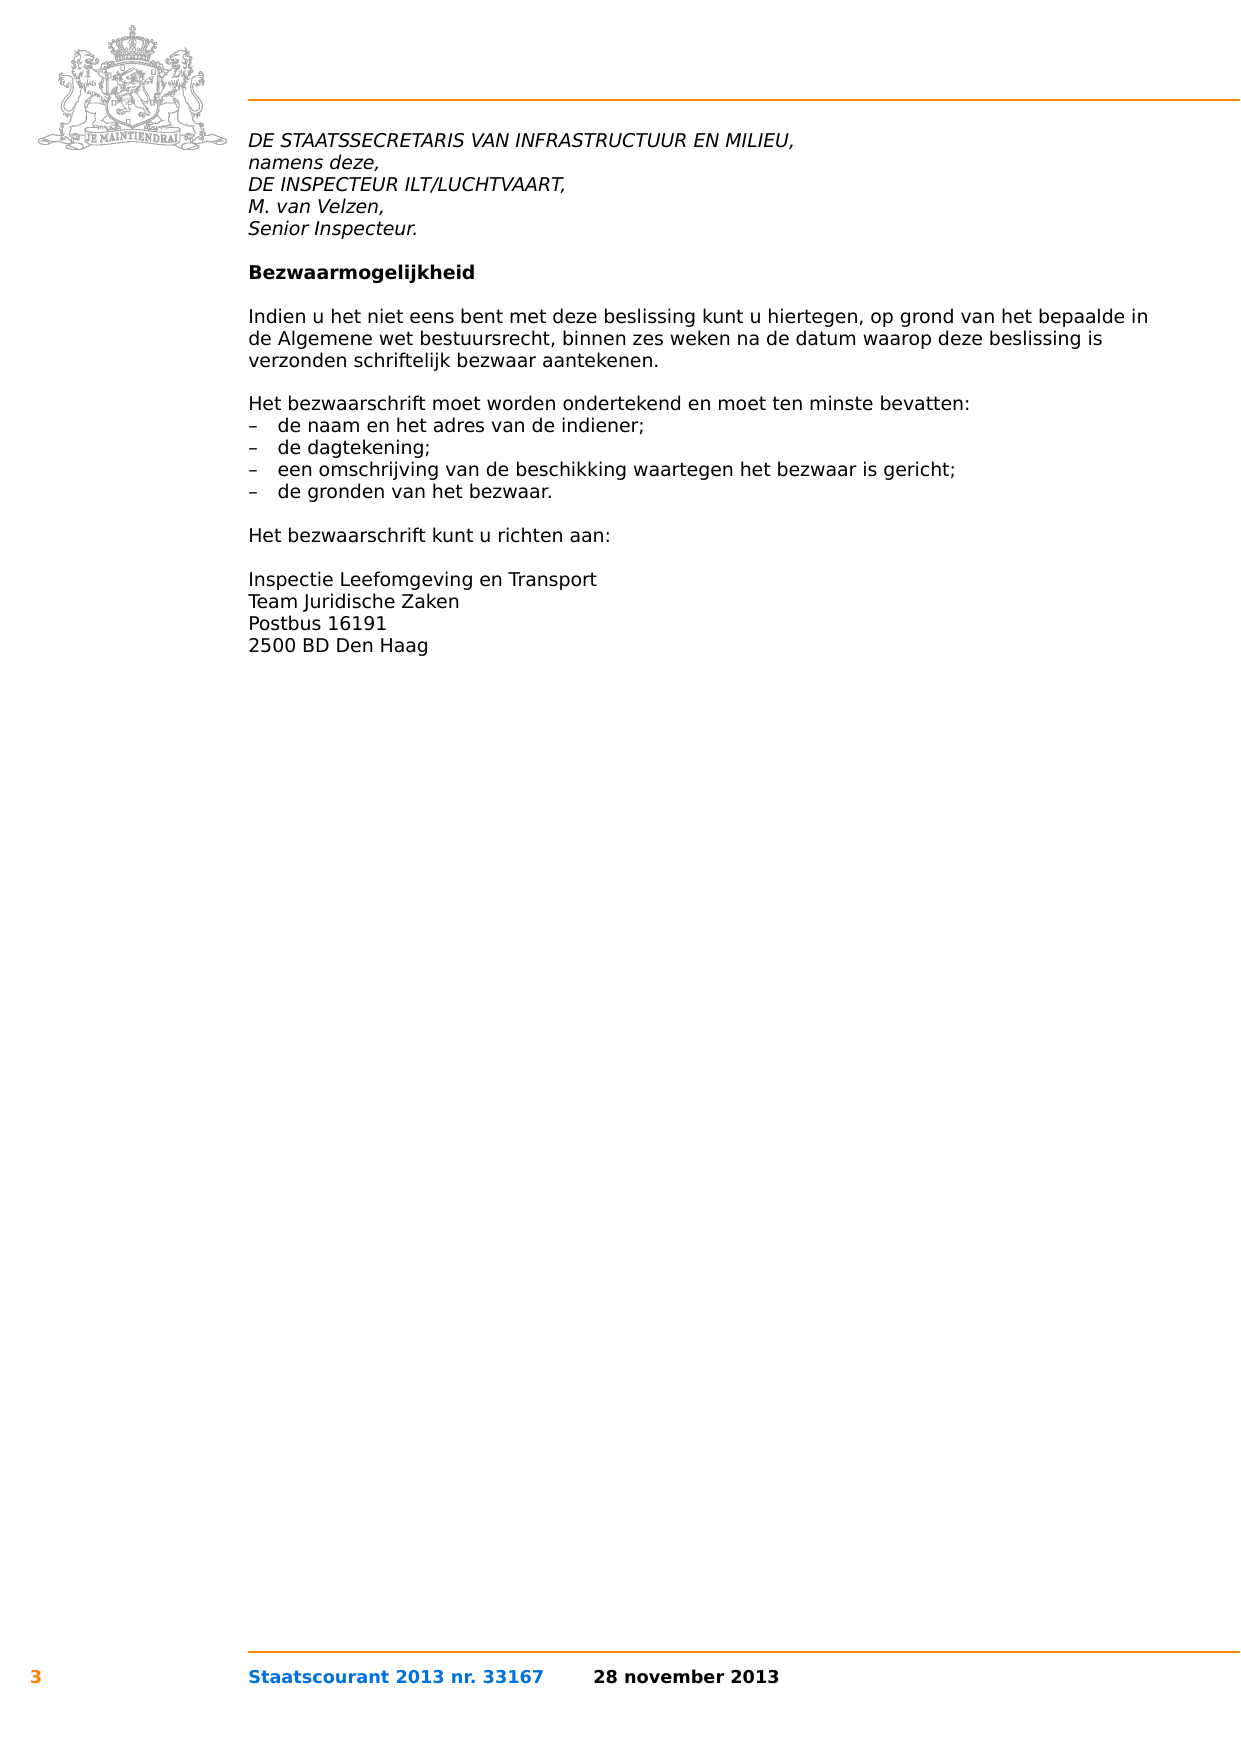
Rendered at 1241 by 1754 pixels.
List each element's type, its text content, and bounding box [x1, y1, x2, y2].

text DE STAATSSECRETARIS VAN INFRASTRUCTUUR EN MILIEU, namens deze, DE INSPECTEUR ILT/LUCHTVAART, M. van Velzen, Senior Inspecteur. [248, 130, 1163, 240]
text Het bezwaarschrift kunt u richten aan: [248, 525, 1163, 547]
text Postbus 16191 [248, 613, 1163, 635]
picture [38, 25, 227, 150]
text Team Juridische Zaken [248, 591, 1163, 613]
text – de naam en het adres van de indiener; [248, 415, 1163, 437]
text Indien u het niet eens bent met deze beslissing kunt u hiertegen, op grond van het bepaalde in de Algemene wet bestuursrecht, binnen zes weken na de datum waarop deze beslissing is verzonden schriftelijk bezwaar aantekenen. [248, 306, 1163, 371]
text – de dagtekening; [248, 437, 1163, 459]
text – een omschrijving van de beschikking waartegen het bezwaar is gericht; [248, 459, 1163, 481]
text Het bezwaarschrift moet worden ondertekend en moet ten minste bevatten: [248, 393, 1163, 415]
text Bezwaarmogelijkheid [248, 262, 1163, 284]
text Inspectie Leefomgeving en Transport [248, 569, 1163, 591]
text – de gronden van het bezwaar. [248, 481, 1163, 503]
text 2500 BD Den Haag [248, 635, 1163, 657]
